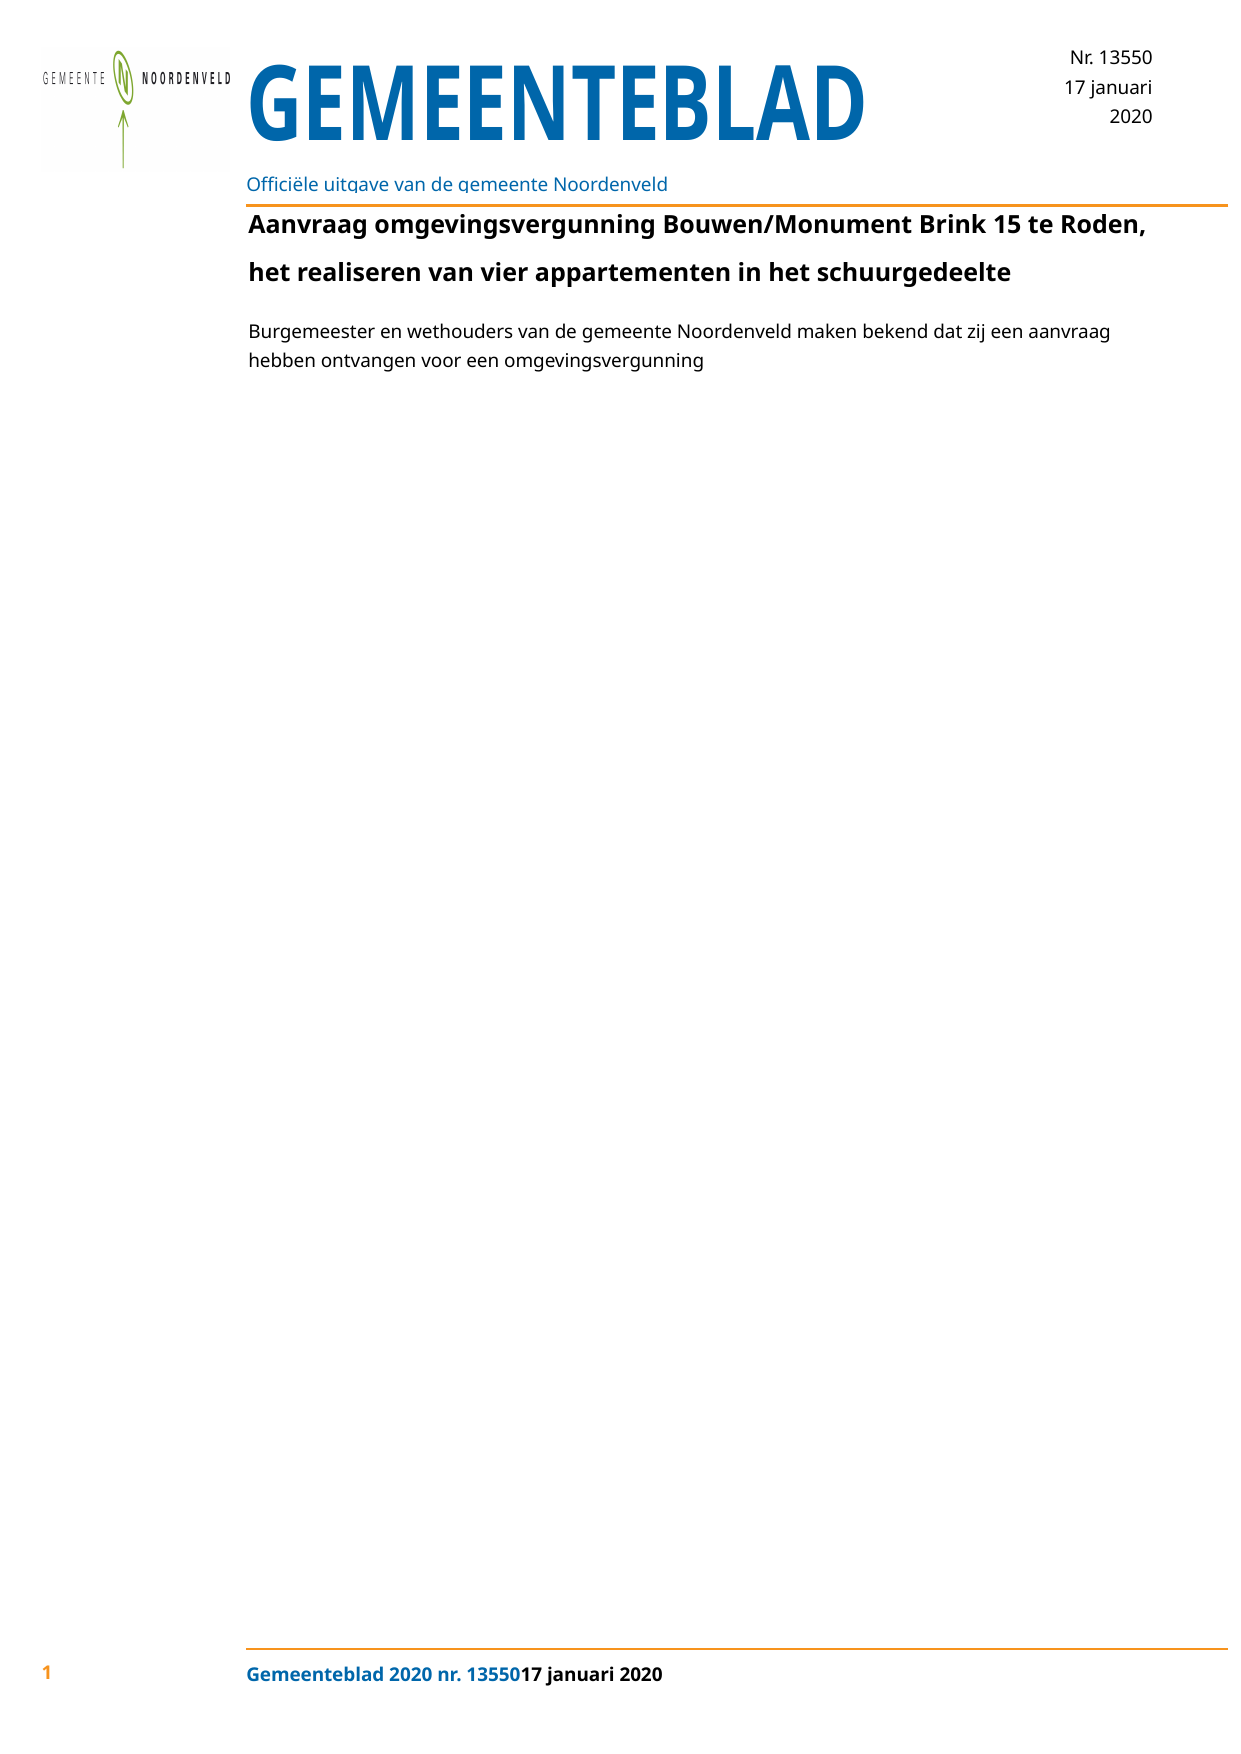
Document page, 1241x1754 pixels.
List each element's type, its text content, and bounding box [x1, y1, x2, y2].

picture [41, 47, 231, 172]
text Aanvraag omgevingsvergunning Bouwen/Monument Brink 15 te Roden, het realiseren van vier appartementen in het schuurgedeelte [248, 207, 1152, 288]
text Burgemeester en wethouders van de gemeente Noordenveld maken bekend dat zij een aanvraag hebben ontvangen voor een omgevingsvergunning [248, 318, 1152, 373]
